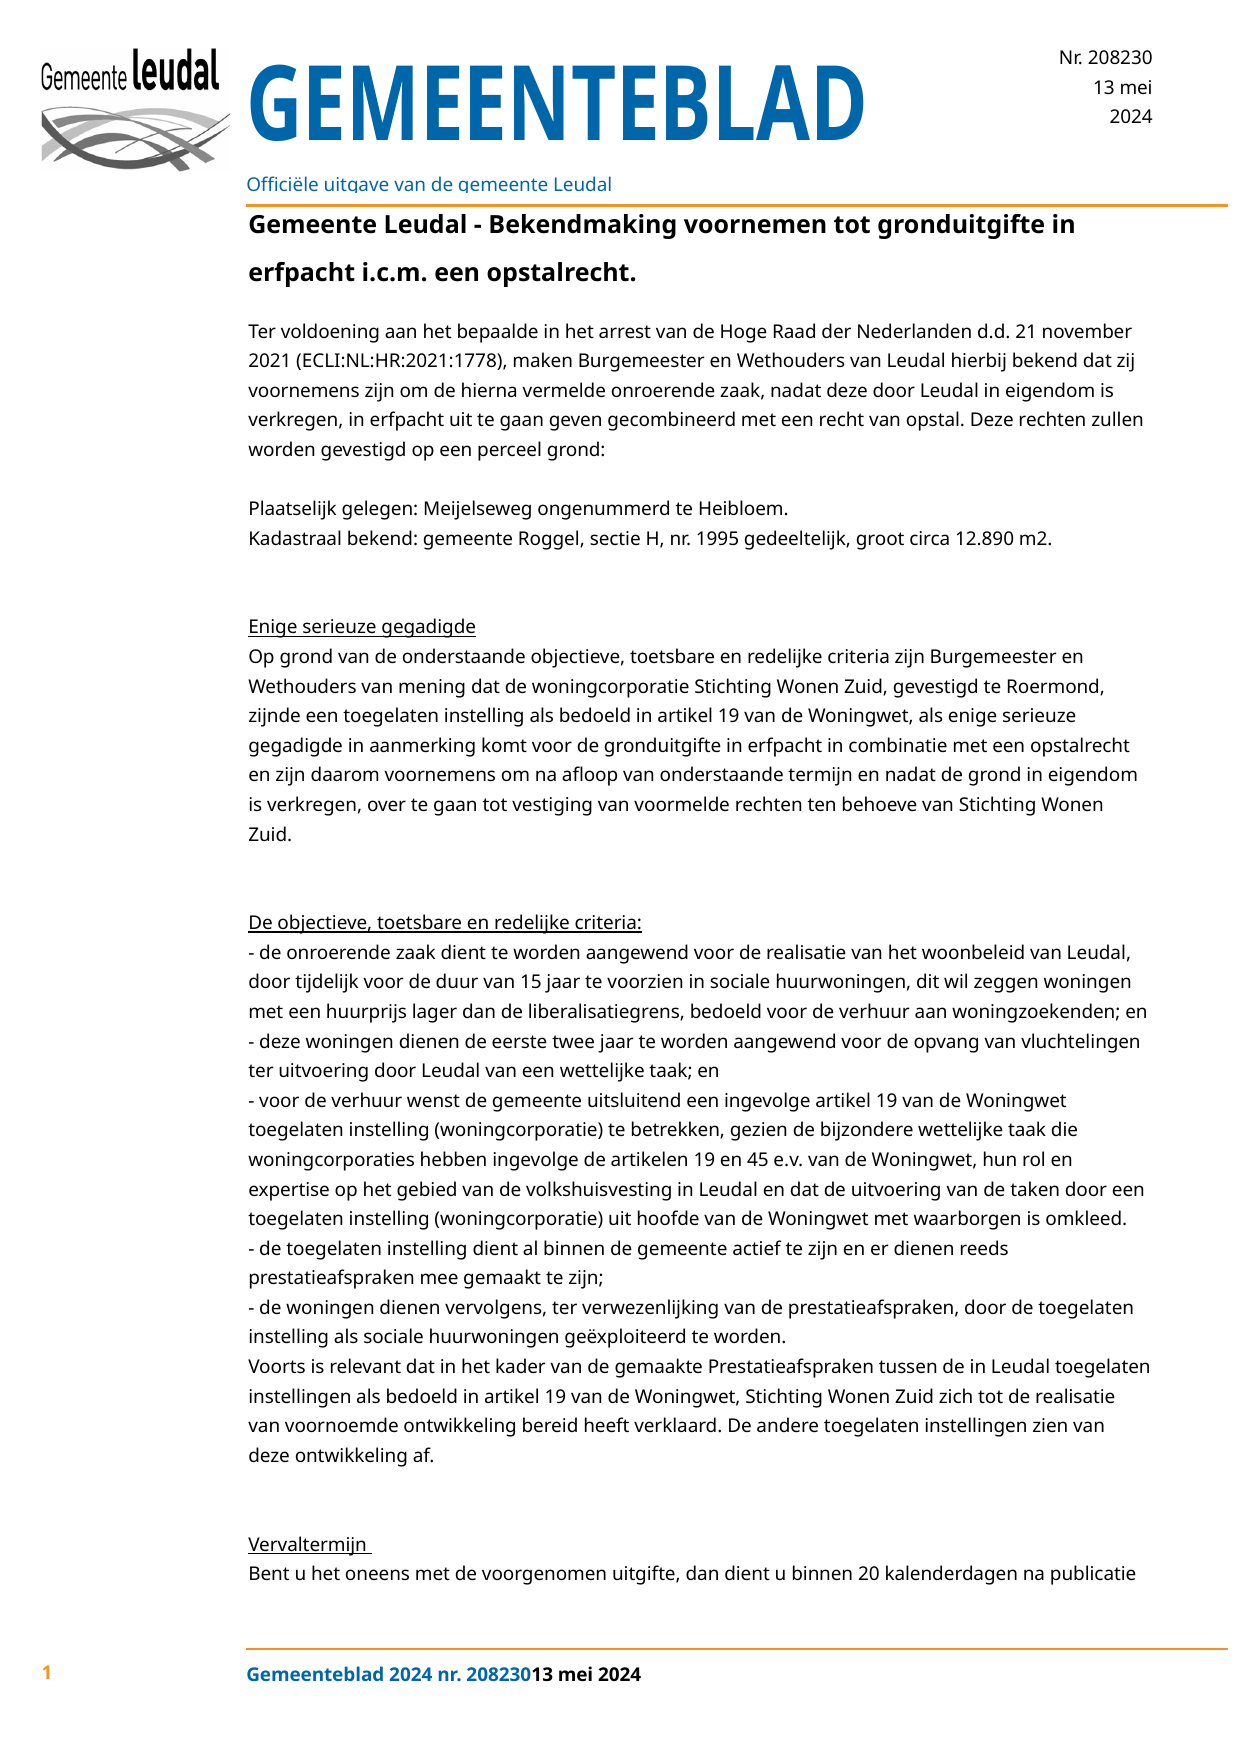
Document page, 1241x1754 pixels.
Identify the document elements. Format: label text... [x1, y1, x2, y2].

text - voor de verhuur wenst de gemeente uitsluitend een ingevolge artikel 19 van de Woningwet toegelaten instelling (woningcorporatie) te betrekken, gezien de bijzondere wettelijke taak die woningcorporaties hebben ingevolge de artikelen 19 en 45 e.v. van de Woningwet, hun rol en expertise op het gebied van de volkshuisvesting in Leudal en dat de uitvoering van de taken door een toegelaten instelling (woningcorporatie) uit hoofde van de Woningwet met waarborgen is omkleed. [248, 1087, 1152, 1231]
text Enige serieuze gegadigde [248, 614, 1152, 639]
text - de woningen dienen vervolgens, ter verwezenlijking van de prestatieafspraken, door de toegelaten instelling als sociale huurwoningen geëxploiteerd te worden. [248, 1294, 1152, 1349]
text Vervaltermijn [248, 1531, 1152, 1557]
text Op grond van de onderstaande objectieve, toetsbare en redelijke criteria zijn Burgemeester en Wethouders van mening dat de woningcorporatie Stichting Wonen Zuid, gevestigd te Roermond, zijnde een toegelaten instelling als bedoeld in artikel 19 van de Woningwet, als enige serieuze gegadigde in aanmerking komt voor de gronduitgifte in erfpacht in combinatie met een opstalrecht en zijn daarom voornemens om na afloop van onderstaande termijn en nadat de grond in eigendom is verkregen, over te gaan tot vestiging van voormelde rechten ten behoeve van Stichting Wonen Zuid. [248, 643, 1152, 847]
text Plaatselijk gelegen: Meijelseweg ongenummerd te Heibloem. [248, 495, 1152, 521]
text Gemeente Leudal - Bekendmaking voornemen tot gronduitgifte in erfpacht i.c.m. een opstalrecht. [248, 207, 1152, 288]
text - deze woningen dienen de eerste twee jaar te worden aangewend voor de opvang van vluchtelingen ter uitvoering door Leudal van een wettelijke taak; en [248, 1028, 1152, 1083]
text - de toegelaten instelling dient al binnen de gemeente actief te zijn en er dienen reeds prestatieafspraken mee gemaakt te zijn; [248, 1235, 1152, 1290]
text Kadastraal bekend: gemeente Roggel, sectie H, nr. 1995 gedeeltelijk, groot circa 12.890 m2. [248, 525, 1152, 551]
text Voorts is relevant dat in het kader van de gemaakte Prestatieafspraken tussen de in Leudal toegelaten instellingen als bedoeld in artikel 19 van de Woningwet, Stichting Wonen Zuid zich tot de realisatie van voornoemde ontwikkeling bereid heeft verklaard. De andere toegelaten instellingen zien van deze ontwikkeling af. [248, 1353, 1152, 1468]
picture [41, 47, 231, 172]
text - de onroerende zaak dient te worden aangewend voor de realisatie van het woonbeleid van Leudal, door tijdelijk voor de duur van 15 jaar te voorzien in sociale huurwoningen, dit wil zeggen woningen met een huurprijs lager dan de liberalisatiegrens, bedoeld voor de verhuur aan woningzoekenden; en [248, 939, 1152, 1024]
text Ter voldoening aan het bepaalde in het arrest van de Hoge Raad der Nederlanden d.d. 21 november 2021 (ECLI:NL:HR:2021:1778), maken Burgemeester en Wethouders van Leudal hierbij bekend dat zij voornemens zijn om de hierna vermelde onroerende zaak, nadat deze door Leudal in eigendom is verkregen, in erfpacht uit te gaan geven gecombineerd met een recht van opstal. Deze rechten zullen worden gevestigd op een perceel grond: [248, 318, 1152, 462]
text De objectieve, toetsbare en redelijke criteria: [248, 909, 1152, 935]
text Bent u het oneens met de voorgenomen uitgifte, dan dient u binnen 20 kalenderdagen na publicatie [248, 1560, 1152, 1586]
